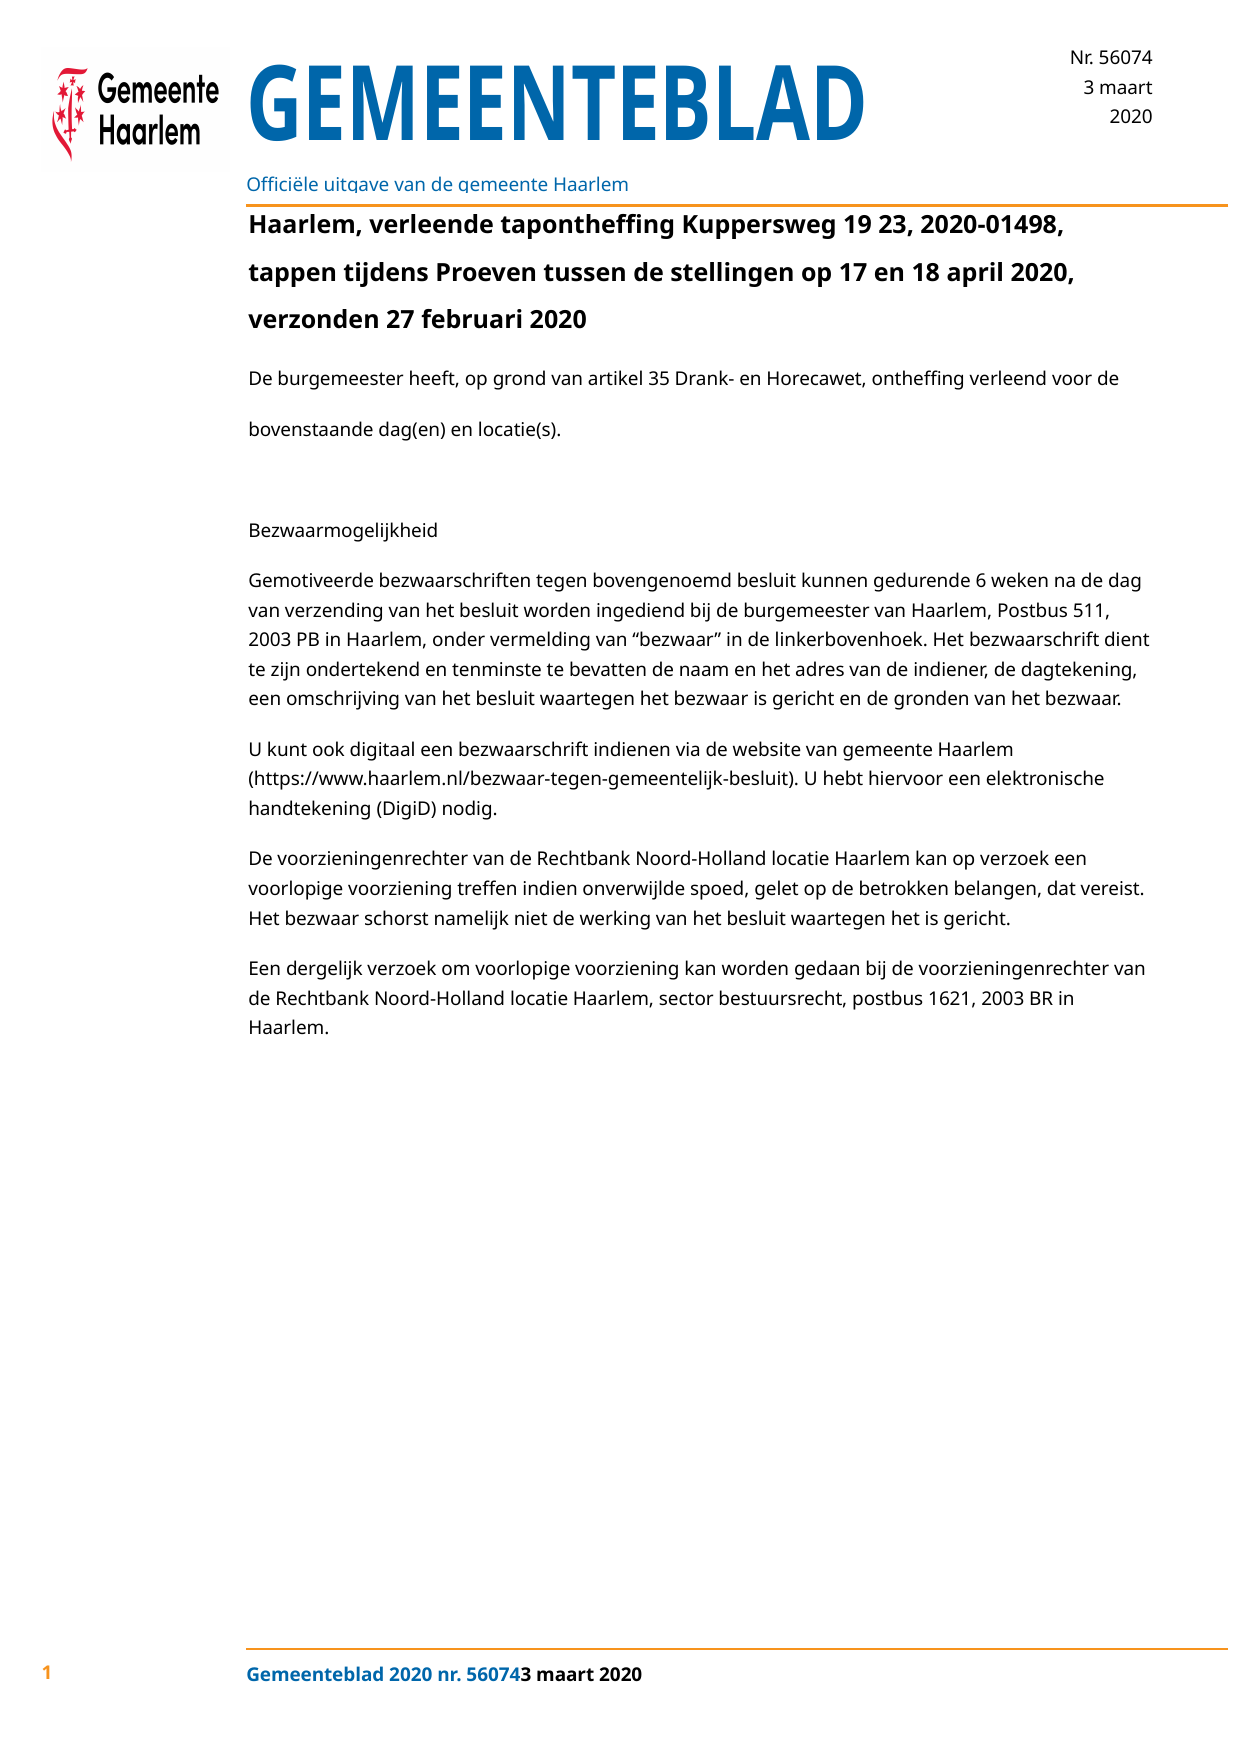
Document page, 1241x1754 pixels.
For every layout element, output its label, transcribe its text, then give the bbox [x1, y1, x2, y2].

text Haarlem, verleende tapontheffing Kuppersweg 19 23, 2020-01498, tappen tijdens Proeven tussen de stellingen op 17 en 18 april 2020, verzonden 27 februari 2020 [248, 207, 1152, 336]
picture [41, 47, 231, 172]
text Een dergelijk verzoek om voorlopige voorziening kan worden gedaan bij de voorzieningenrechter van de Rechtbank Noord-Holland locatie Haarlem, sector bestuursrecht, postbus 1621, 2003 BR in Haarlem. [248, 955, 1152, 1040]
text Gemotiveerde bezwaarschriften tegen bovengenoemd besluit kunnen gedurende 6 weken na de dag van verzending van het besluit worden ingediend bij de burgemeester van Haarlem, Postbus 511, 2003 PB in Haarlem, onder vermelding van “bezwaar” in de linkerbovenhoek. Het bezwaarschrift dient te zijn ondertekend en tenminste te bevatten de naam en het adres van de indiener, de dagtekening, een omschrijving van het besluit waartegen het bezwaar is gericht en de gronden van het bezwaar. [248, 567, 1152, 711]
text De burgemeester heeft, op grond van artikel 35 Drank- en Horecawet, ontheffing verleend voor de [248, 366, 1152, 391]
text bovenstaande dag(en) en locatie(s). [248, 416, 1152, 442]
text U kunt ook digitaal een bezwaarschrift indienen via de website van gemeente Haarlem (https://www.haarlem.nl/bezwaar-tegen-gemeentelijk-besluit). U hebt hiervoor een elektronische handtekening (DigiD) nodig. [248, 736, 1152, 821]
text Bezwaarmogelijkheid [248, 517, 1152, 542]
text De voorzieningenrechter van de Rechtbank Noord-Holland locatie Haarlem kan op verzoek een voorlopige voorziening treffen indien onverwijlde spoed, gelet op de betrokken belangen, dat vereist. Het bezwaar schorst namelijk niet de werking van het besluit waartegen het is gericht. [248, 846, 1152, 930]
